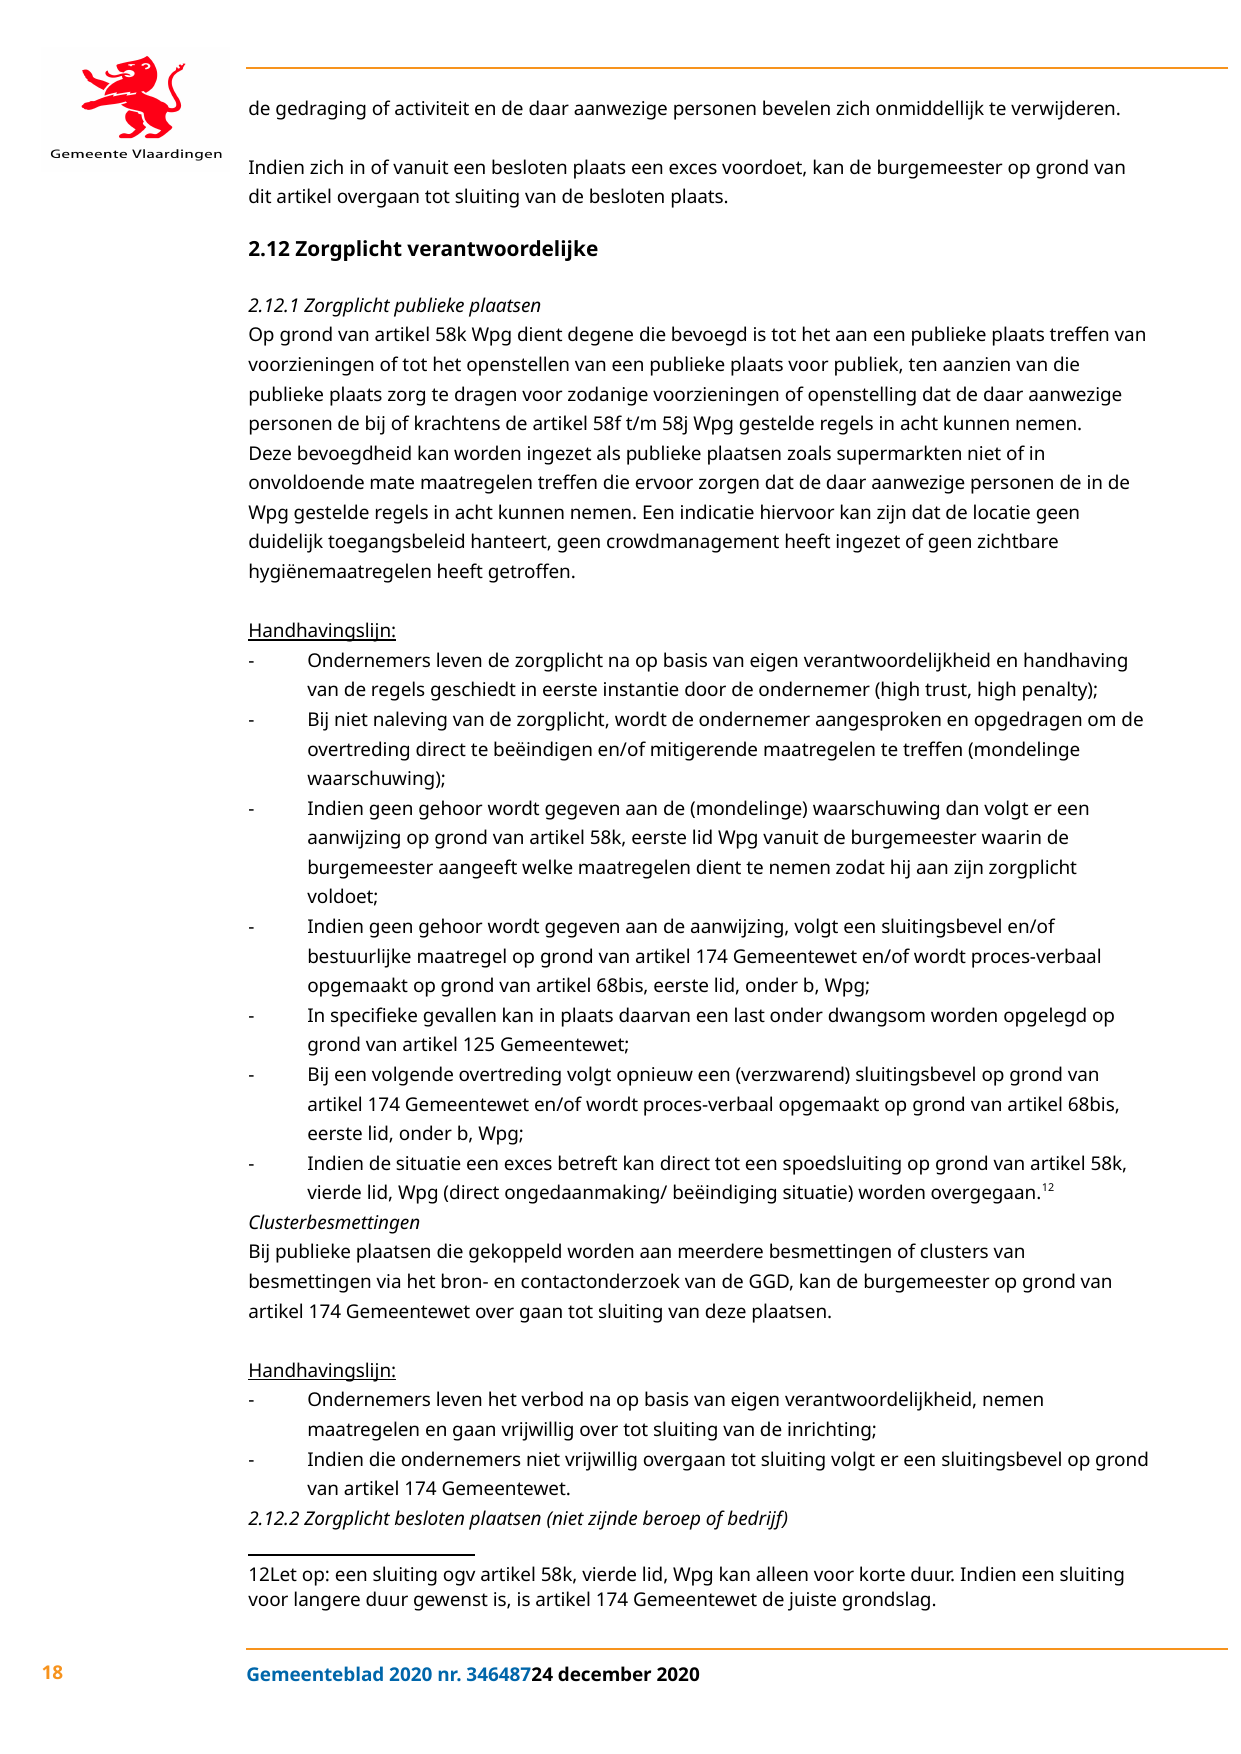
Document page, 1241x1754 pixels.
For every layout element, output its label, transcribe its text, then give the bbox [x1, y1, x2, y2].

list Ondernemers leven de zorgplicht na op basis van eigen verantwoordelijkheid en handhaving van de regels geschiedt in eerste instantie door de ondernemer (high trust, high penalty); [248, 647, 1152, 702]
text Handhavingslijn: [248, 617, 1152, 643]
text Clusterbesmettingen [248, 1209, 1152, 1235]
text Handhavingslijn: [248, 1357, 1152, 1383]
list Indien die ondernemers niet vrijwillig overgaan tot sluiting volgt er een sluitingsbevel op grond van artikel 174 Gemeentewet. [248, 1446, 1152, 1501]
list Indien geen gehoor wordt gegeven aan de aanwijzing, volgt een sluitingsbevel en/of bestuurlijke maatregel op grond van artikel 174 Gemeentewet en/of wordt proces-verbaal opgemaakt op grond van artikel 68bis, eerste lid, onder b, Wpg; [248, 913, 1152, 998]
list Indien geen gehoor wordt gegeven aan de (mondelinge) waarschuwing dan volgt er een aanwijzing op grond van artikel 58k, eerste lid Wpg vanuit de burgemeester waarin de burgemeester aangeeft welke maatregelen dient te nemen zodat hij aan zijn zorgplicht voldoet; [248, 795, 1152, 909]
list Let op: een sluiting ogv artikel 58k, vierde lid, Wpg kan alleen voor korte duur. Indien een sluiting voor langere duur gewenst is, is artikel 174 Gemeentewet de juiste grondslag. [248, 1561, 1152, 1612]
text Op grond van artikel 58k Wpg dient degene die bevoegd is tot het aan een publieke plaats treffen van voorzieningen of tot het openstellen van een publieke plaats voor publiek, ten aanzien van die publieke plaats zorg te dragen voor zodanige voorzieningen of openstelling dat de daar aanwezige personen de bij of krachtens de artikel 58f t/m 58j Wpg gestelde regels in acht kunnen nemen. [248, 322, 1152, 436]
text 2.12.1 Zorgplicht publieke plaatsen [248, 292, 1152, 318]
list In specifieke gevallen kan in plaats daarvan een last onder dwangsom worden opgelegd op grond van artikel 125 Gemeentewet; [248, 1002, 1152, 1057]
text Deze bevoegdheid kan worden ingezet als publieke plaatsen zoals supermarkten niet of in onvoldoende mate maatregelen treffen die ervoor zorgen dat de daar aanwezige personen de in de Wpg gestelde regels in acht kunnen nemen. Een indicatie hiervoor kan zijn dat de locatie geen duidelijk toegangsbeleid hanteert, geen crowdmanagement heeft ingezet of geen zichtbare hygiënemaatregelen heeft getroffen. [248, 440, 1152, 584]
text Bij publieke plaatsen die gekoppeld worden aan meerdere besmettingen of clusters van besmettingen via het bron- en contactonderzoek van de GGD, kan de burgemeester op grond van artikel 174 Gemeentewet over gaan tot sluiting van deze plaatsen. [248, 1239, 1152, 1323]
list Bij een volgende overtreding volgt opnieuw een (verzwarend) sluitingsbevel op grond van artikel 174 Gemeentewet en/of wordt proces-verbaal opgemaakt op grond van artikel 68bis, eerste lid, onder b, Wpg; [248, 1061, 1152, 1146]
text Indien zich in of vanuit een besloten plaats een exces voordoet, kan de burgemeester op grond van dit artikel overgaan tot sluiting van de besloten plaats. [248, 154, 1152, 209]
picture [41, 47, 231, 172]
list Ondernemers leven het verbod na op basis van eigen verantwoordelijkheid, nemen maatregelen en gaan vrijwillig over tot sluiting van de inrichting; [248, 1387, 1152, 1442]
text de gedraging of activiteit en de daar aanwezige personen bevelen zich onmiddellijk te verwijderen. [248, 95, 1152, 121]
list Bij niet naleving van de zorgplicht, wordt de ondernemer aangesproken en opgedragen om de overtreding direct te beëindigen en/of mitigerende maatregelen te treffen (mondelinge waarschuwing); [248, 706, 1152, 791]
text 2.12.2 Zorgplicht besloten plaatsen (niet zijnde beroep of bedrijf) [248, 1505, 1152, 1531]
list Indien de situatie een exces betreft kan direct tot een spoedsluiting op grond van artikel 58k, vierde lid, Wpg (direct ongedaanmaking/ beëindiging situatie) worden overgegaan. [248, 1150, 1152, 1205]
text 2.12 Zorgplicht verantwoordelijke [248, 234, 1152, 262]
